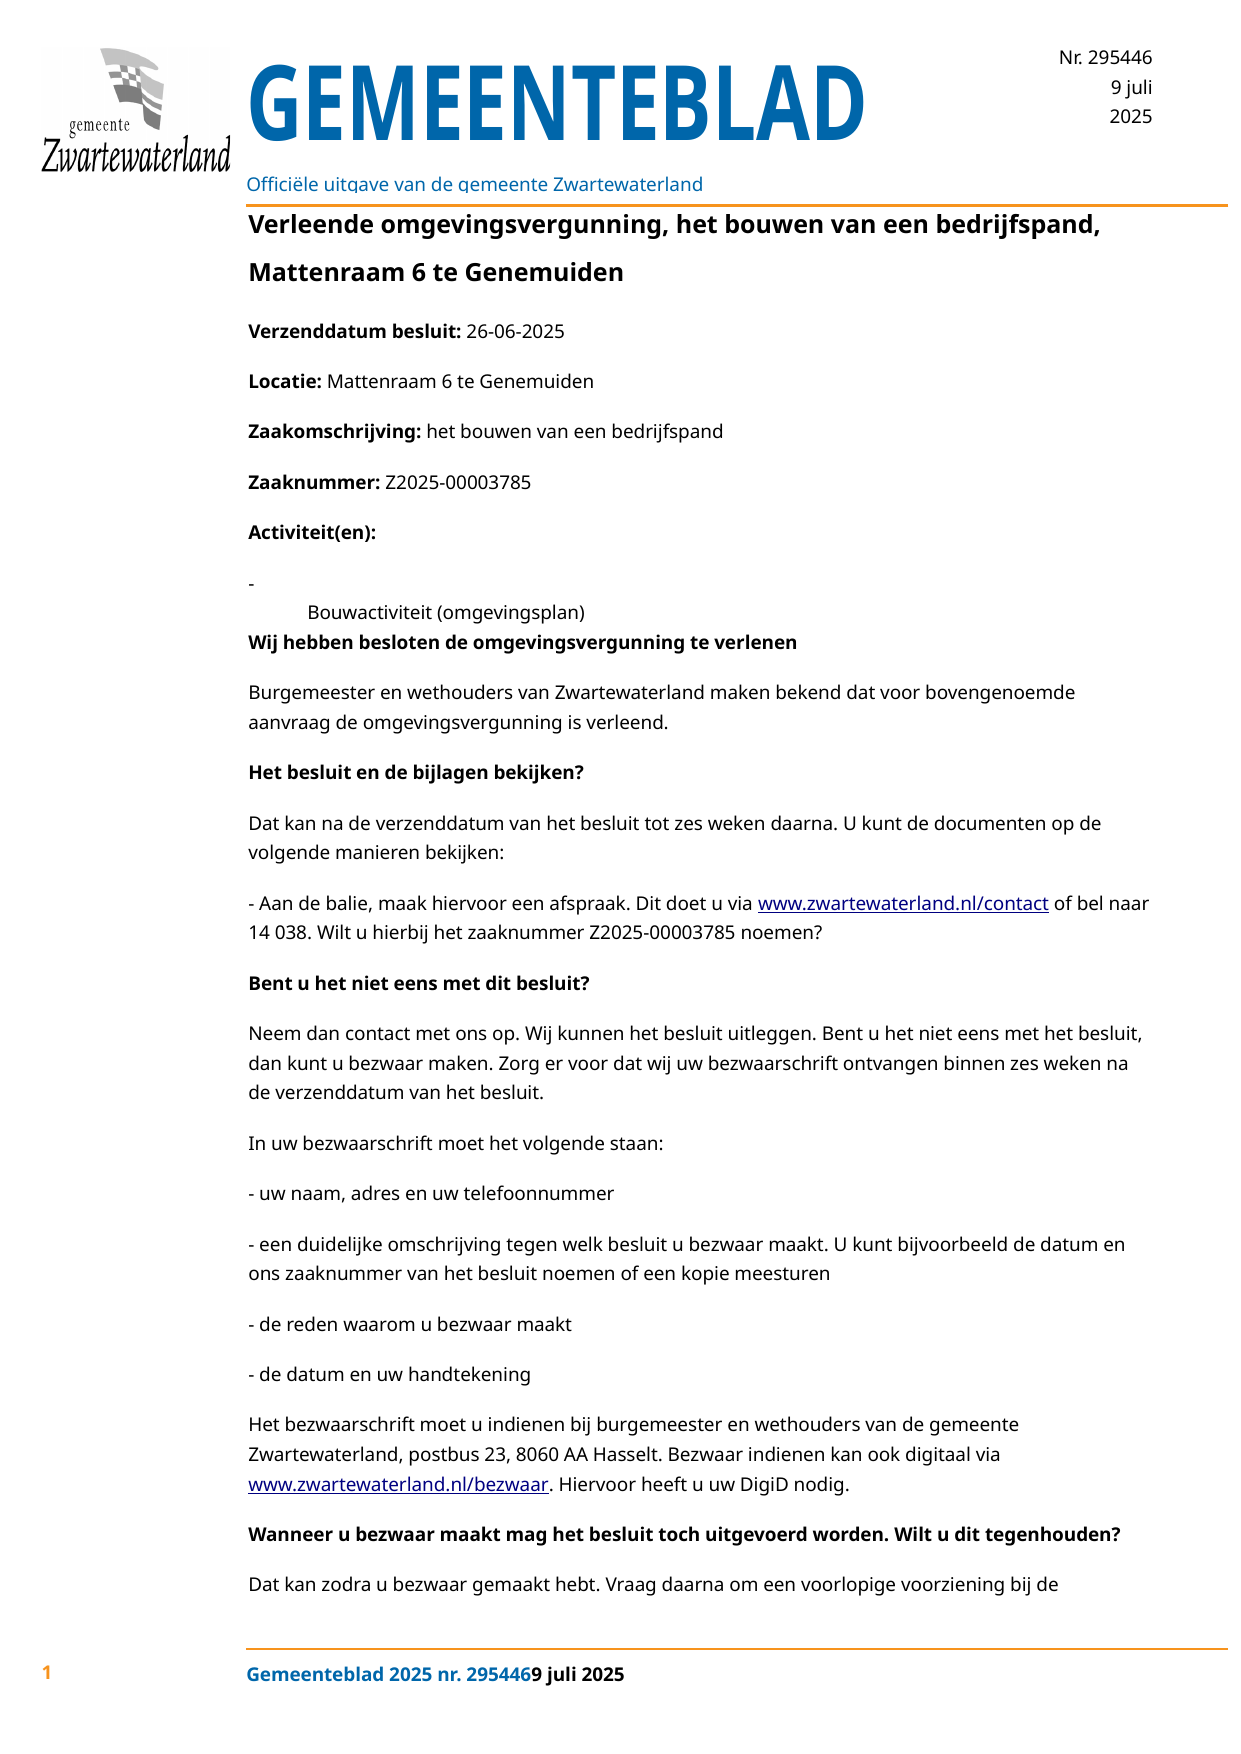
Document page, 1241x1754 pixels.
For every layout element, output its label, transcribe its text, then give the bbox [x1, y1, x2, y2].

list Bouwactiviteit (omgevingsplan) [248, 599, 1152, 625]
text - de datum en uw handtekening [248, 1361, 1152, 1387]
text Verzenddatum besluit: 26-06-2025 [248, 318, 1152, 344]
text Wanneer u bezwaar maakt mag het besluit toch uitgevoerd worden. Wilt u dit tegenhouden? [248, 1521, 1152, 1547]
text Dat kan zodra u bezwaar gemaakt hebt. Vraag daarna om een voorlopige voorziening bij de [248, 1572, 1152, 1597]
text Wij hebben besloten de omgevingsvergunning te verlenen [248, 629, 1152, 655]
text - de reden waarom u bezwaar maakt [248, 1311, 1152, 1337]
picture [41, 47, 231, 172]
text - uw naam, adres en uw telefoonnummer [248, 1180, 1152, 1206]
text Zaaknummer: Z2025-00003785 [248, 469, 1152, 495]
text - Aan de balie, maak hiervoor een afspraak. Dit doet u via www.zwartewaterland.nl/contact of bel naar 14 038. Wilt u hierbij het zaaknummer Z2025-00003785 noemen? [248, 890, 1152, 945]
text Locatie: Mattenraam 6 te Genemuiden [248, 368, 1152, 394]
text Bent u het niet eens met dit besluit? [248, 970, 1152, 996]
text Het besluit en de bijlagen bekijken? [248, 759, 1152, 785]
text Burgemeester en wethouders van Zwartewaterland maken bekend dat voor bovengenoemde aanvraag de omgevingsvergunning is verleend. [248, 679, 1152, 735]
text Activiteit(en): [248, 519, 1152, 545]
text Het bezwaarschrift moet u indienen bij burgemeester en wethouders van de gemeente Zwartewaterland, postbus 23, 8060 AA Hasselt. Bezwaar indienen kan ook digitaal via www.zwartewaterland.nl/bezwaar. Hiervoor heeft u uw DigiD nodig. [248, 1412, 1152, 1497]
text - een duidelijke omschrijving tegen welk besluit u bezwaar maakt. U kunt bijvoorbeeld de datum en ons zaaknummer van het besluit noemen of een kopie meesturen [248, 1231, 1152, 1286]
text Dat kan na de verzenddatum van het besluit tot zes weken daarna. U kunt de documenten op de volgende manieren bekijken: [248, 810, 1152, 865]
text Verleende omgevingsvergunning, het bouwen van een bedrijfspand, Mattenraam 6 te Genemuiden [248, 207, 1152, 288]
text Neem dan contact met ons op. Wij kunnen het besluit uitleggen. Bent u het niet eens met het besluit, dan kunt u bezwaar maken. Zorg er voor dat wij uw bezwaarschrift ontvangen binnen zes weken na de verzenddatum van het besluit. [248, 1020, 1152, 1105]
text In uw bezwaarschrift moet het volgende staan: [248, 1130, 1152, 1156]
text Zaakomschrijving: het bouwen van een bedrijfspand [248, 419, 1152, 444]
